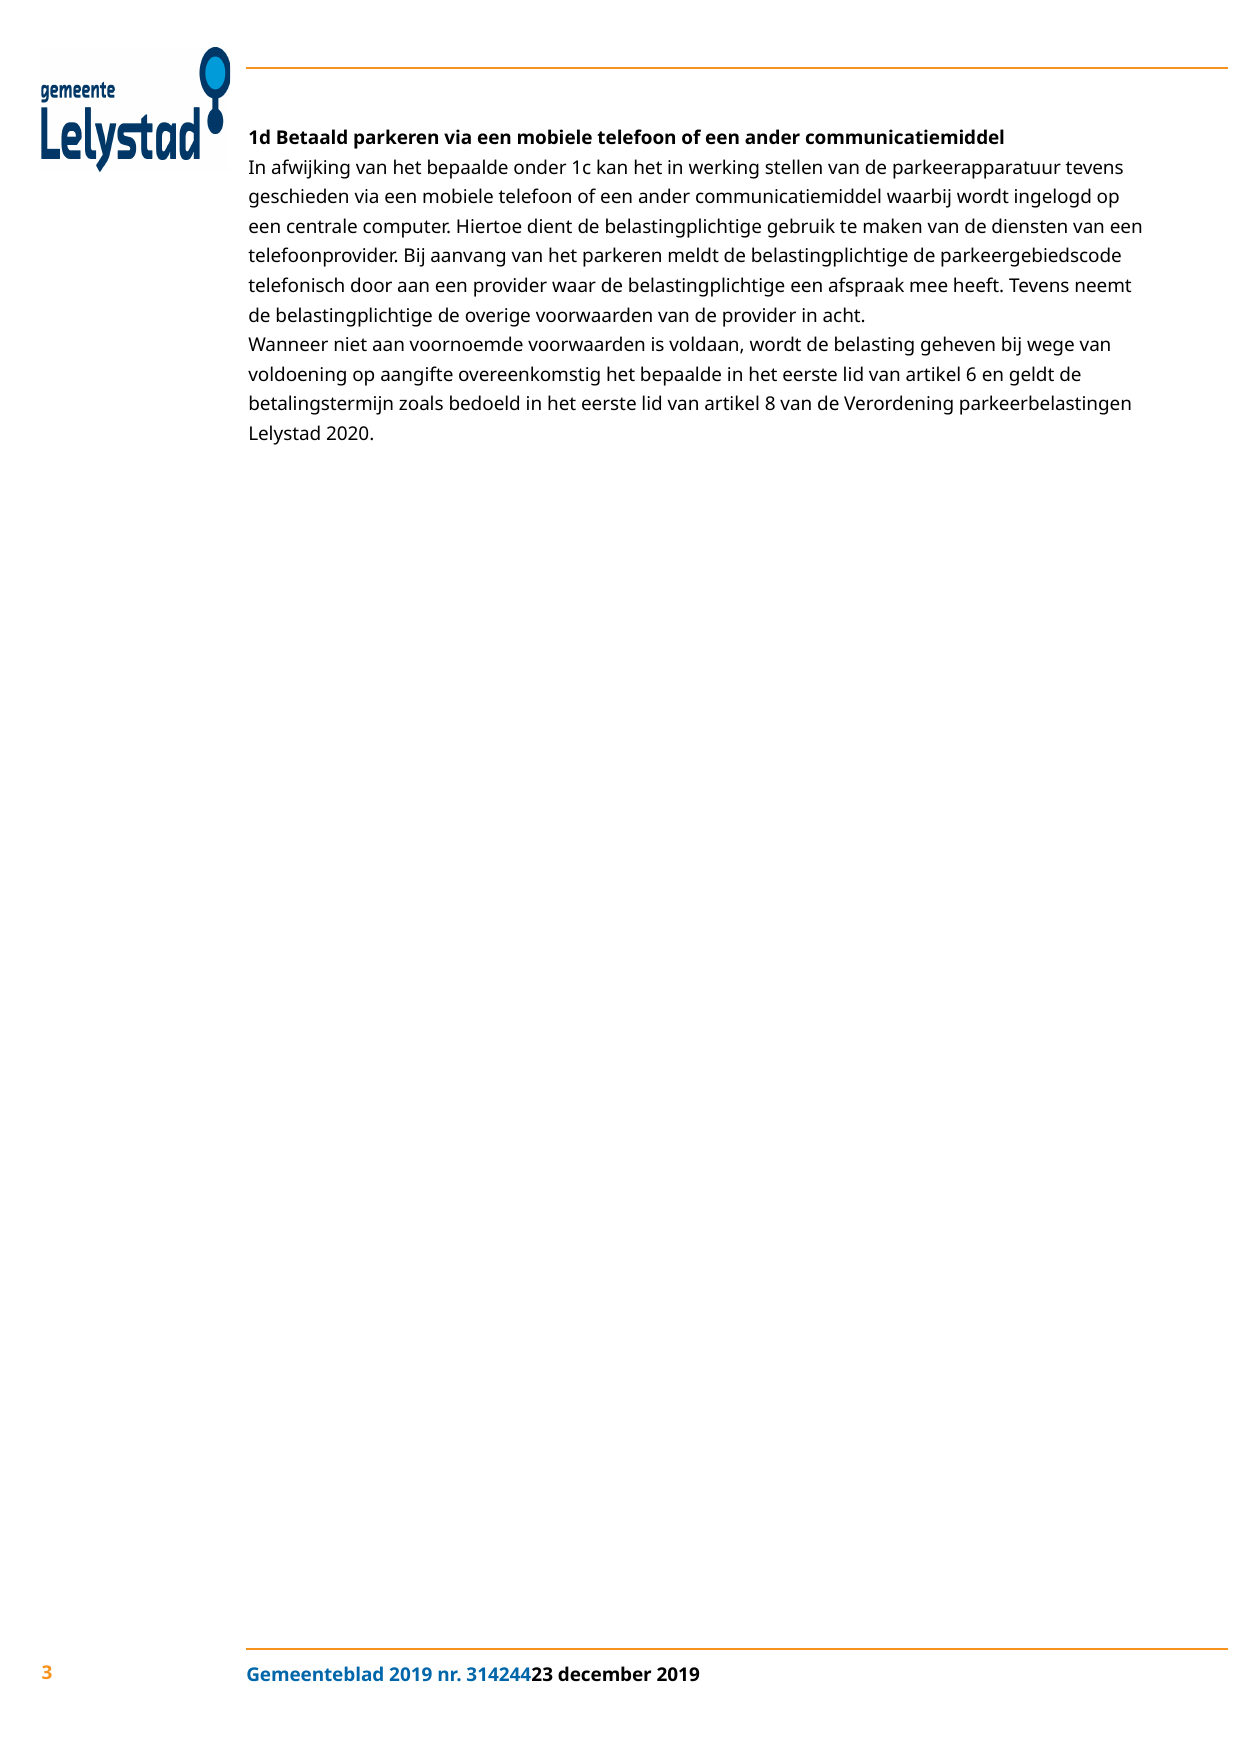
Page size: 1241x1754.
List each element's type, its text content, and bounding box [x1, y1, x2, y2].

picture [41, 47, 231, 172]
text 1d Betaald parkeren via een mobiele telefoon of een ander communicatiemiddel [248, 124, 1152, 150]
text Wanneer niet aan voornoemde voorwaarden is voldaan, wordt de belasting geheven bij wege van voldoening op aangifte overeenkomstig het bepaalde in het eerste lid van artikel 6 en geldt de betalingstermijn zoals bedoeld in het eerste lid van artikel 8 van de Verordening parkeerbelastingen Lelystad 2020. [248, 331, 1152, 446]
text In afwijking van het bepaalde onder 1c kan het in werking stellen van de parkeerapparatuur tevens geschieden via een mobiele telefoon of een ander communicatiemiddel waarbij wordt ingelogd op een centrale computer. Hiertoe dient de belastingplichtige gebruik te maken van de diensten van een telefoonprovider. Bij aanvang van het parkeren meldt de belastingplichtige de parkeergebiedscode telefonisch door aan een provider waar de belastingplichtige een afspraak mee heeft. Tevens neemt de belastingplichtige de overige voorwaarden van de provider in acht. [248, 154, 1152, 328]
